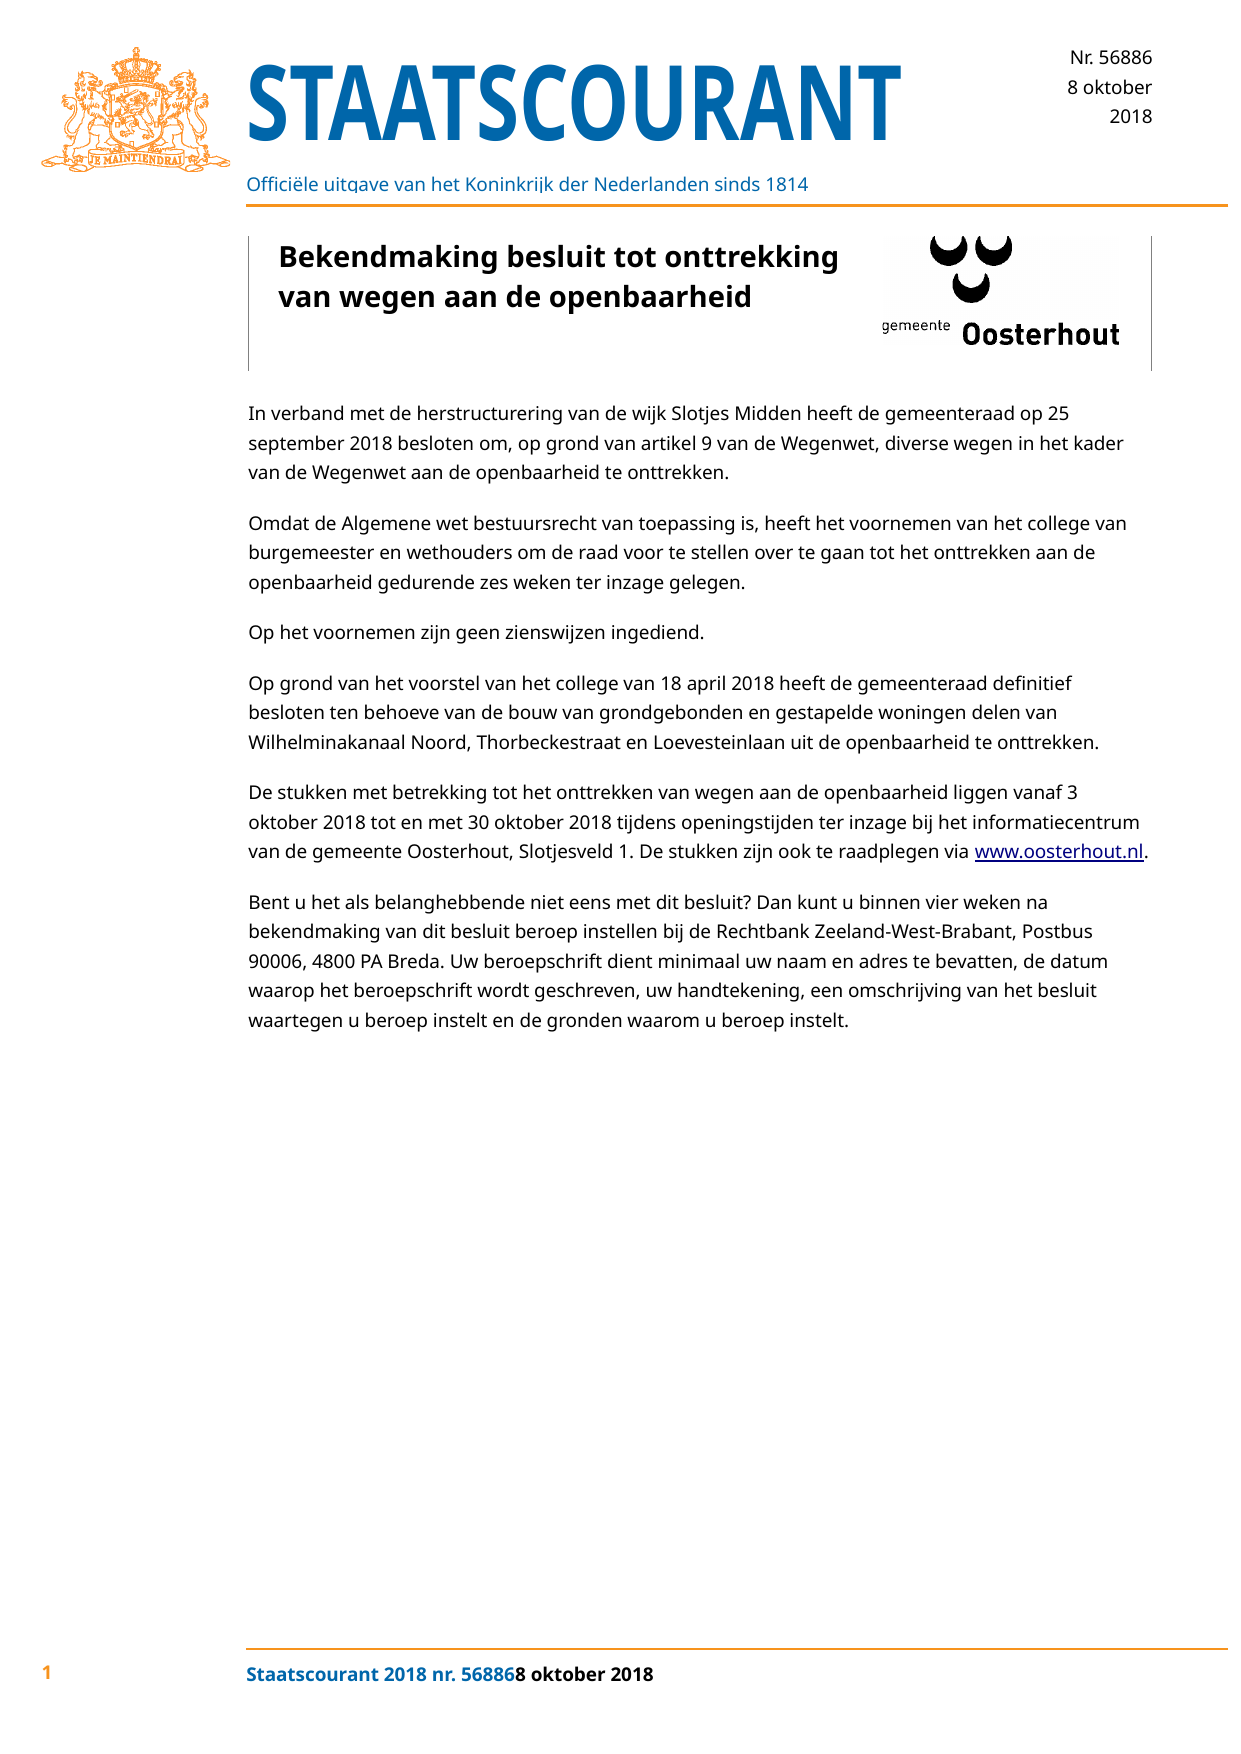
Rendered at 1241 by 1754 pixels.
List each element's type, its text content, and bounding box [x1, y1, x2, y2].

picture [41, 47, 231, 172]
picture [882, 236, 1119, 345]
table_header [850, 236, 1151, 371]
text In verband met de herstructurering van de wijk Slotjes Midden heeft de gemeenteraad op 25 september 2018 besloten om, op grond van artikel 9 van de Wegenwet, diverse wegen in het kader van de Wegenwet aan de openbaarheid te onttrekken. [248, 400, 1152, 485]
text Op grond van het voorstel van het college van 18 april 2018 heeft de gemeenteraad definitief besloten ten behoeve van de bouw van grondgebonden en gestapelde woningen delen van Wilhelminakanaal Noord, Thorbeckestraat en Loevesteinlaan uit de openbaarheid te onttrekken. [248, 670, 1152, 754]
text Op het voornemen zijn geen zienswijzen ingediend. [248, 619, 1152, 645]
text De stukken met betrekking tot het onttrekken van wegen aan de openbaarheid liggen vanaf 3 oktober 2018 tot en met 30 oktober 2018 tijdens openingstijden ter inzage bij het informatiecentrum van de gemeente Oosterhout, Slotjesveld 1. De stukken zijn ook te raadplegen via www.oosterhout.nl. [248, 779, 1152, 864]
table_header Bekendmaking besluit tot onttrekking van wegen aan de openbaarheid [249, 236, 850, 371]
text Bent u het als belanghebbende niet eens met dit besluit? Dan kunt u binnen vier weken na bekendmaking van dit besluit beroep instellen bij de Rechtbank Zeeland-West-Brabant, Postbus 90006, 4800 PA Breda. Uw beroepschrift dient minimaal uw naam en adres te bevatten, de datum waarop het beroepschrift wordt geschreven, uw handtekening, een omschrijving van het besluit waartegen u beroep instelt en de gronden waarom u beroep instelt. [248, 889, 1152, 1033]
text Omdat de Algemene wet bestuursrecht van toepassing is, heeft het voornemen van het college van burgemeester en wethouders om de raad voor te stellen over te gaan tot het onttrekken aan de openbaarheid gedurende zes weken ter inzage gelegen. [248, 510, 1152, 594]
